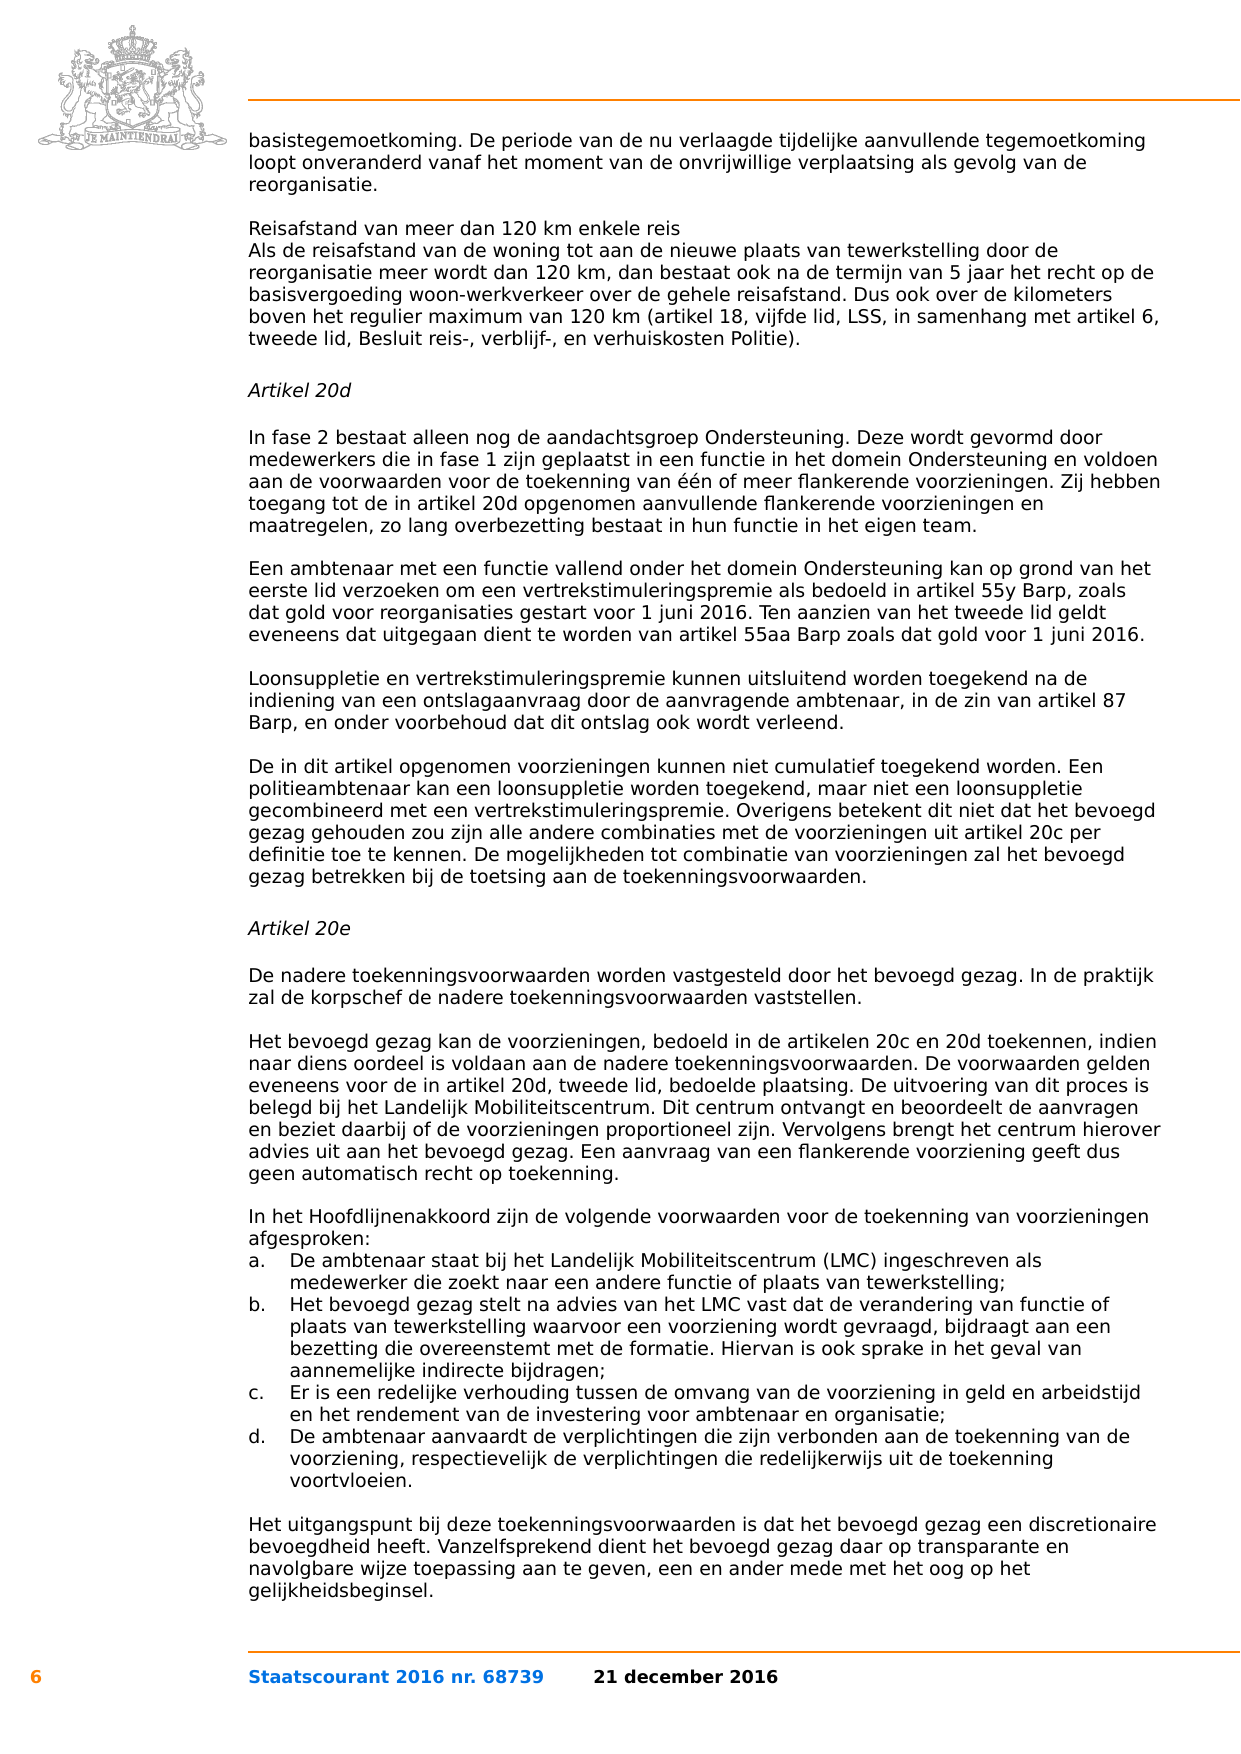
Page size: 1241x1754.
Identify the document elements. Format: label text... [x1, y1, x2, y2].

text c. Er is een redelijke verhouding tussen de omvang van de voorziening in geld en arbeidstijd en het rendement van de investering voor ambtenaar en organisatie; [248, 1382, 1163, 1426]
text De nadere toekenningsvoorwaarden worden vastgesteld door het bevoegd gezag. In de praktijk zal de korpschef de nadere toekenningsvoorwaarden vaststellen. [248, 965, 1163, 1009]
text Het bevoegd gezag kan de voorzieningen, bedoeld in de artikelen 20c en 20d toekennen, indien naar diens oordeel is voldaan aan de nadere toekenningsvoorwaarden. De voorwaarden gelden eveneens voor de in artikel 20d, tweede lid, bedoelde plaatsing. De uitvoering van dit proces is belegd bij het Landelijk Mobiliteitscentrum. Dit centrum ontvangt en beoordeelt de aanvragen en beziet daarbij of de voorzieningen proportioneel zijn. Vervolgens brengt het centrum hierover advies uit aan het bevoegd gezag. Een aanvraag van een flankerende voorziening geeft dus geen automatisch recht op toekenning. [248, 1031, 1163, 1184]
text d. De ambtenaar aanvaardt de verplichtingen die zijn verbonden aan de toekenning van de voorziening, respectievelijk de verplichtingen die redelijkerwijs uit de toekenning voortvloeien. [248, 1426, 1163, 1492]
text In het Hoofdlijnenakkoord zijn de volgende voorwaarden voor de toekenning van voorzieningen afgesproken: [248, 1206, 1163, 1250]
text Het uitgangspunt bij deze toekenningsvoorwaarden is dat het bevoegd gezag een discretionaire bevoegdheid heeft. Vanzelfsprekend dient het bevoegd gezag daar op transparante en navolgbare wijze toepassing aan te geven, een en ander mede met het oog op het gelijkheidsbeginsel. [248, 1514, 1163, 1602]
text Loonsuppletie en vertrekstimuleringspremie kunnen uitsluitend worden toegekend na de indiening van een ontslagaanvraag door de aanvragende ambtenaar, in de zin van artikel 87 Barp, en onder voorbehoud dat dit ontslag ook wordt verleend. [248, 668, 1163, 734]
text De in dit artikel opgenomen voorzieningen kunnen niet cumulatief toegekend worden. Een politieambtenaar kan een loonsuppletie worden toegekend, maar niet een loonsuppletie gecombineerd met een vertrekstimuleringspremie. Overigens betekent dit niet dat het bevoegd gezag gehouden zou zijn alle andere combinaties met de voorzieningen uit artikel 20c per definitie toe te kennen. De mogelijkheden tot combinatie van voorzieningen zal het bevoegd gezag betrekken bij de toetsing aan de toekenningsvoorwaarden. [248, 756, 1163, 888]
picture [38, 25, 227, 150]
subtitle Artikel 20d [248, 379, 1163, 402]
text b. Het bevoegd gezag stelt na advies van het LMC vast dat de verandering van functie of plaats van tewerkstelling waarvoor een voorziening wordt gevraagd, bijdraagt aan een bezetting die overeenstemt met de formatie. Hiervan is ook sprake in het geval van aannemelijke indirecte bijdragen; [248, 1294, 1163, 1382]
text In fase 2 bestaat alleen nog de aandachtsgroep Ondersteuning. Deze wordt gevormd door medewerkers die in fase 1 zijn geplaatst in een functie in het domein Ondersteuning en voldoen aan de voorwaarden voor de toekenning van één of meer flankerende voorzieningen. Zij hebben toegang tot de in artikel 20d opgenomen aanvullende flankerende voorzieningen en maatregelen, zo lang overbezetting bestaat in hun functie in het eigen team. [248, 427, 1163, 536]
text basistegemoetkoming. De periode van de nu verlaagde tijdelijke aanvullende tegemoetkoming loopt onveranderd vanaf het moment van de onvrijwillige verplaatsing als gevolg van de reorganisatie. [248, 130, 1163, 196]
text Reisafstand van meer dan 120 km enkele reis [248, 218, 1163, 240]
text a. De ambtenaar staat bij het Landelijk Mobiliteitscentrum (LMC) ingeschreven als medewerker die zoekt naar een andere functie of plaats van tewerkstelling; [248, 1250, 1163, 1294]
subtitle Artikel 20e [248, 918, 1163, 940]
text Een ambtenaar met een functie vallend onder het domein Ondersteuning kan op grond van het eerste lid verzoeken om een vertrekstimuleringspremie als bedoeld in artikel 55y Barp, zoals dat gold voor reorganisaties gestart voor 1 juni 2016. Ten aanzien van het tweede lid geldt eveneens dat uitgegaan dient te worden van artikel 55aa Barp zoals dat gold voor 1 juni 2016. [248, 558, 1163, 646]
text Als de reisafstand van de woning tot aan de nieuwe plaats van tewerkstelling door de reorganisatie meer wordt dan 120 km, dan bestaat ook na de termijn van 5 jaar het recht op de basisvergoeding woon-werkverkeer over de gehele reisafstand. Dus ook over de kilometers boven het regulier maximum van 120 km (artikel 18, vijfde lid, LSS, in samenhang met artikel 6, tweede lid, Besluit reis-, verblijf-, en verhuiskosten Politie). [248, 240, 1163, 349]
